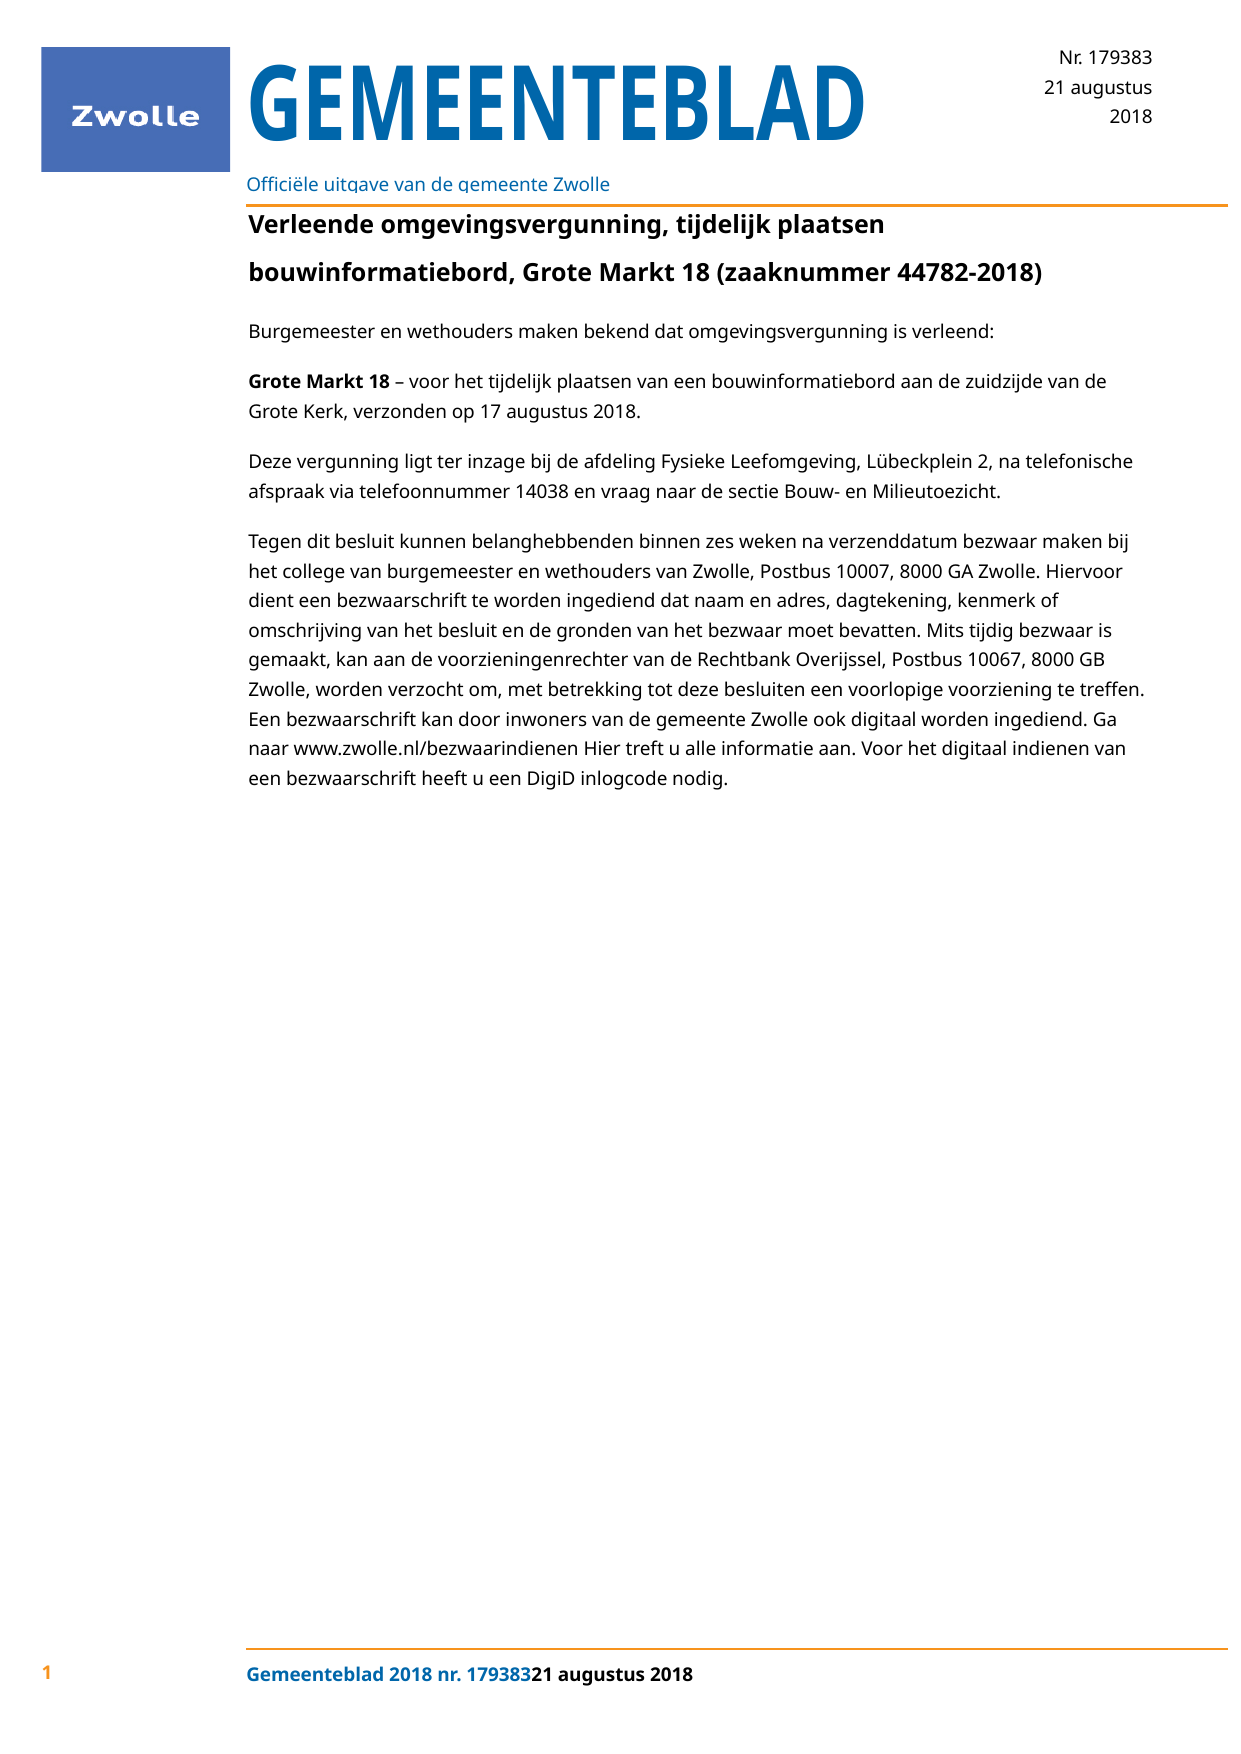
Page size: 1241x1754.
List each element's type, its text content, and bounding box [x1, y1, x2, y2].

text Burgemeester en wethouders maken bekend dat omgevingsvergunning is verleend: [248, 318, 1152, 344]
text Deze vergunning ligt ter inzage bij de afdeling Fysieke Leefomgeving, Lübeckplein 2, na telefonische afspraak via telefoonnummer 14038 en vraag naar de sectie Bouw- en Milieutoezicht. [248, 448, 1152, 504]
text Verleende omgevingsvergunning, tijdelijk plaatsen bouwinformatiebord, Grote Markt 18 (zaaknummer 44782-2018) [248, 207, 1152, 288]
picture [41, 47, 231, 172]
text Grote Markt 18 – voor het tijdelijk plaatsen van een bouwinformatiebord aan de zuidzijde van de Grote Kerk, verzonden op 17 augustus 2018. [248, 368, 1152, 424]
text Tegen dit besluit kunnen belanghebbenden binnen zes weken na verzenddatum bezwaar maken bij het college van burgemeester en wethouders van Zwolle, Postbus 10007, 8000 GA Zwolle. Hiervoor dient een bezwaarschrift te worden ingediend dat naam en adres, dagtekening, kenmerk of omschrijving van het besluit en de gronden van het bezwaar moet bevatten. Mits tijdig bezwaar is gemaakt, kan aan de voorzieningenrechter van de Rechtbank Overijssel, Postbus 10067, 8000 GB Zwolle, worden verzocht om, met betrekking tot deze besluiten een voorlopige voorziening te treffen. Een bezwaarschrift kan door inwoners van de gemeente Zwolle ook digitaal worden ingediend. Ga naar www.zwolle.nl/bezwaarindienen Hier treft u alle informatie aan. Voor het digitaal indienen van een bezwaarschrift heeft u een DigiD inlogcode nodig. [248, 528, 1152, 791]
